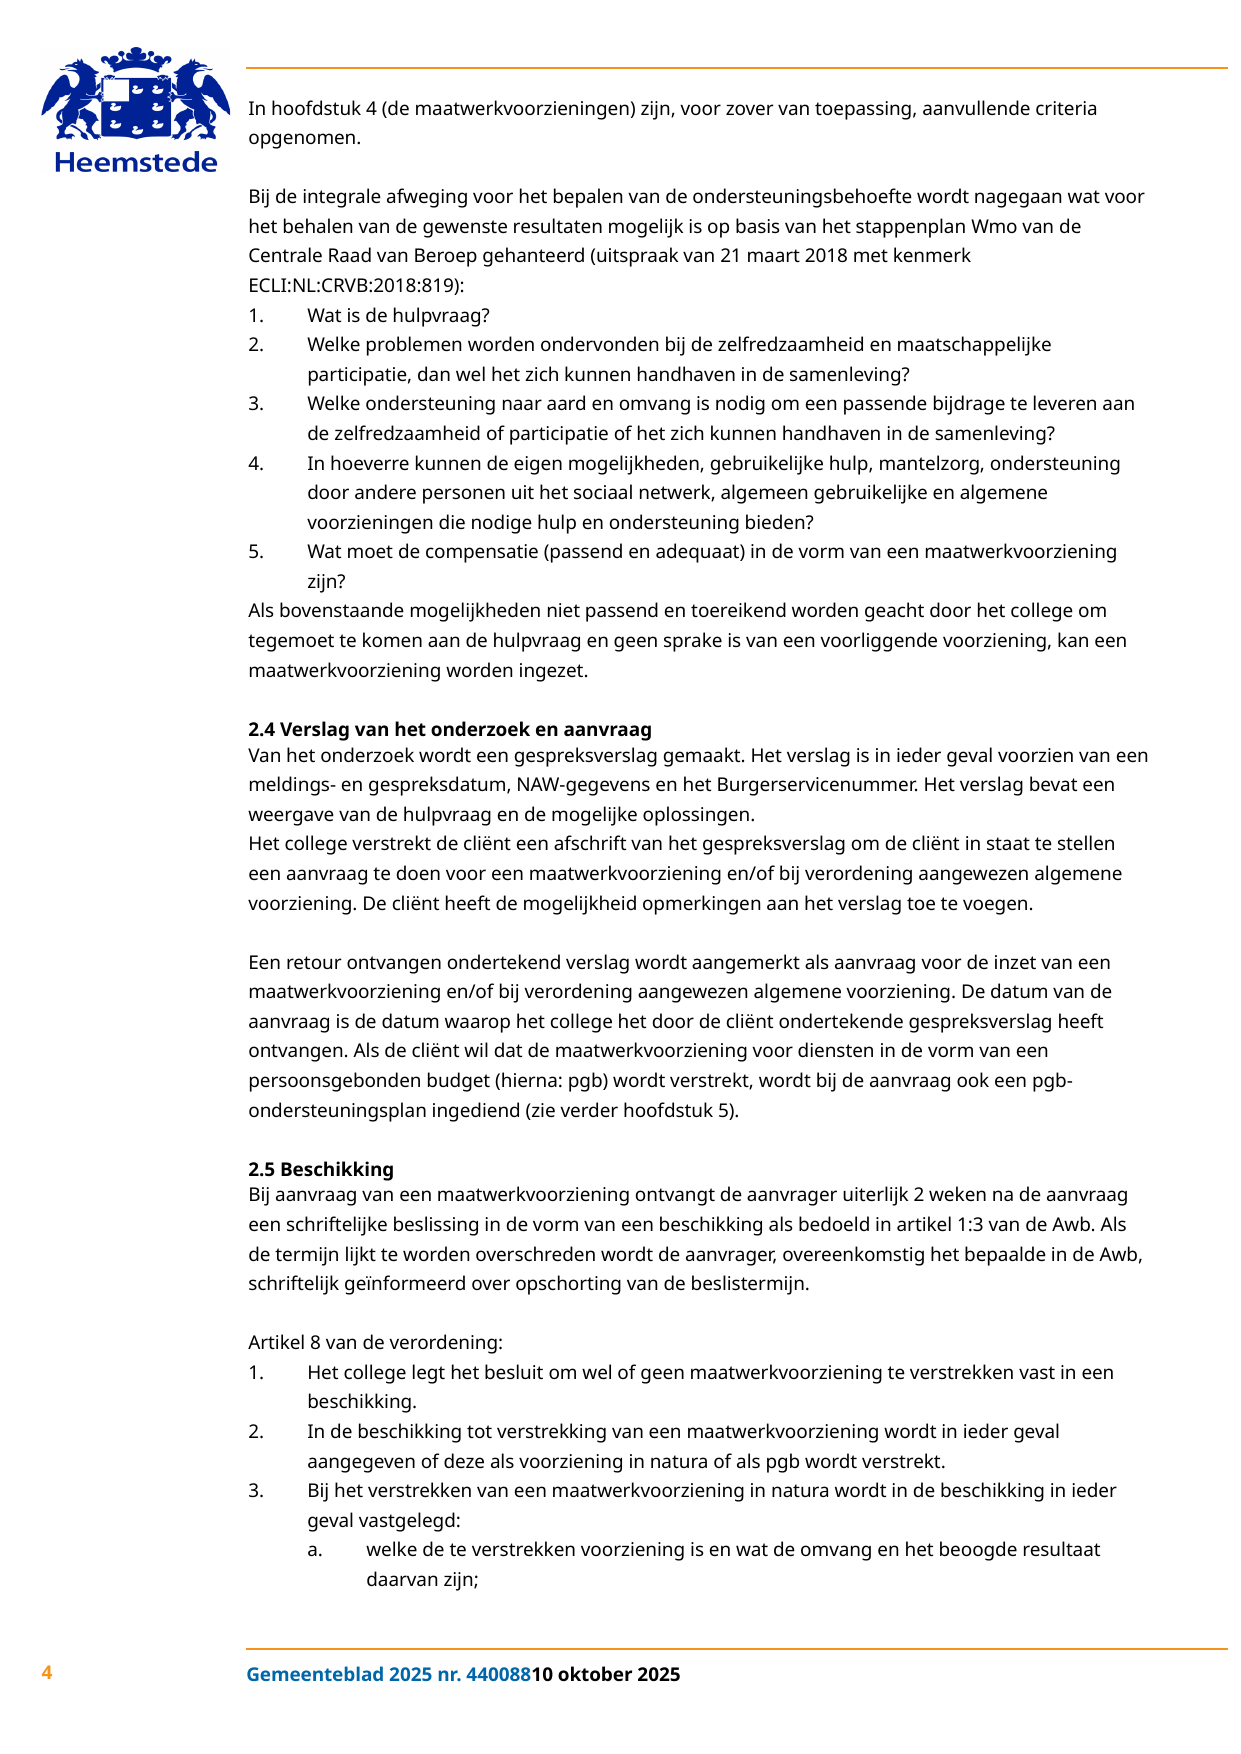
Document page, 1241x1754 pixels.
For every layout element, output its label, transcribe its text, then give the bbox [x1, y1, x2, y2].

text Als bovenstaande mogelijkheden niet passend en toereikend worden geacht door het college om tegemoet te komen aan de hulpvraag en geen sprake is van een voorliggende voorziening, kan een maatwerkvoorziening worden ingezet. [248, 598, 1152, 683]
list Welke ondersteuning naar aard en omvang is nodig om een passende bijdrage te leveren aan de zelfredzaamheid of participatie of het zich kunnen handhaven in de samenleving? [248, 391, 1152, 446]
list In hoeverre kunnen de eigen mogelijkheden, gebruikelijke hulp, mantelzorg, ondersteuning door andere personen uit het sociaal netwerk, algemeen gebruikelijke en algemene voorzieningen die nodige hulp en ondersteuning bieden? [248, 450, 1152, 535]
list Bij het verstrekken van een maatwerkvoorziening in natura wordt in de beschikking in ieder geval vastgelegd: [248, 1477, 1152, 1533]
list Wat moet de compensatie (passend en adequaat) in de vorm van een maatwerkvoorziening zijn? [248, 538, 1152, 594]
list In de beschikking tot verstrekking van een maatwerkvoorziening wordt in ieder geval aangegeven of deze als voorziening in natura of als pgb wordt verstrekt. [248, 1418, 1152, 1474]
picture [41, 47, 231, 172]
list Welke problemen worden ondervonden bij de zelfredzaamheid en maatschappelijke participatie, dan wel het zich kunnen handhaven in de samenleving? [248, 331, 1152, 387]
text Een retour ontvangen ondertekend verslag wordt aangemerkt als aanvraag voor de inzet van een maatwerkvoorziening en/of bij verordening aangewezen algemene voorziening. De datum van de aanvraag is de datum waarop het college het door de cliënt ondertekende gespreksverslag heeft ontvangen. Als de cliënt wil dat de maatwerkvoorziening voor diensten in de vorm van een persoonsgebonden budget (hierna: pgb) wordt verstrekt, wordt bij de aanvraag ook een pgb-ondersteuningsplan ingediend (zie verder hoofdstuk 5). [248, 949, 1152, 1122]
text 2.4 Verslag van het onderzoek en aanvraag [248, 716, 1152, 742]
text Bij aanvraag van een maatwerkvoorziening ontvangt de aanvrager uiterlijk 2 weken na de aanvraag een schriftelijke beslissing in de vorm van een beschikking als bedoeld in artikel 1:3 van de Awb. Als de termijn lijkt te worden overschreden wordt de aanvrager, overeenkomstig het bepaalde in de Awb, schriftelijk geïnformeerd over opschorting van de beslistermijn. [248, 1182, 1152, 1296]
text 2.5 Beschikking [248, 1156, 1152, 1182]
text Bij de integrale afweging voor het bepalen van de ondersteuningsbehoefte wordt nagegaan wat voor het behalen van de gewenste resultaten mogelijk is op basis van het stappenplan Wmo van de Centrale Raad van Beroep gehanteerd (uitspraak van 21 maart 2018 met kenmerk ECLI:NL:CRVB:2018:819): [248, 183, 1152, 298]
text In hoofdstuk 4 (de maatwerkvoorzieningen) zijn, voor zover van toepassing, aanvullende criteria opgenomen. [248, 95, 1152, 150]
text Van het onderzoek wordt een gespreksverslag gemaakt. Het verslag is in ieder geval voorzien van een meldings- en gespreksdatum, NAW-gegevens en het Burgerservicenummer. Het verslag bevat een weergave van de hulpvraag en de mogelijke oplossingen. [248, 742, 1152, 827]
list welke de te verstrekken voorziening is en wat de omvang en het beoogde resultaat daarvan zijn; [307, 1537, 1152, 1592]
text Het college verstrekt de cliënt een afschrift van het gespreksverslag om de cliënt in staat te stellen een aanvraag te doen voor een maatwerkvoorziening en/of bij verordening aangewezen algemene voorziening. De cliënt heeft de mogelijkheid opmerkingen aan het verslag toe te voegen. [248, 831, 1152, 915]
list Wat is de hulpvraag? [248, 302, 1152, 328]
text Artikel 8 van de verordening: [248, 1329, 1152, 1355]
list Het college legt het besluit om wel of geen maatwerkvoorziening te verstrekken vast in een beschikking. [248, 1359, 1152, 1414]
